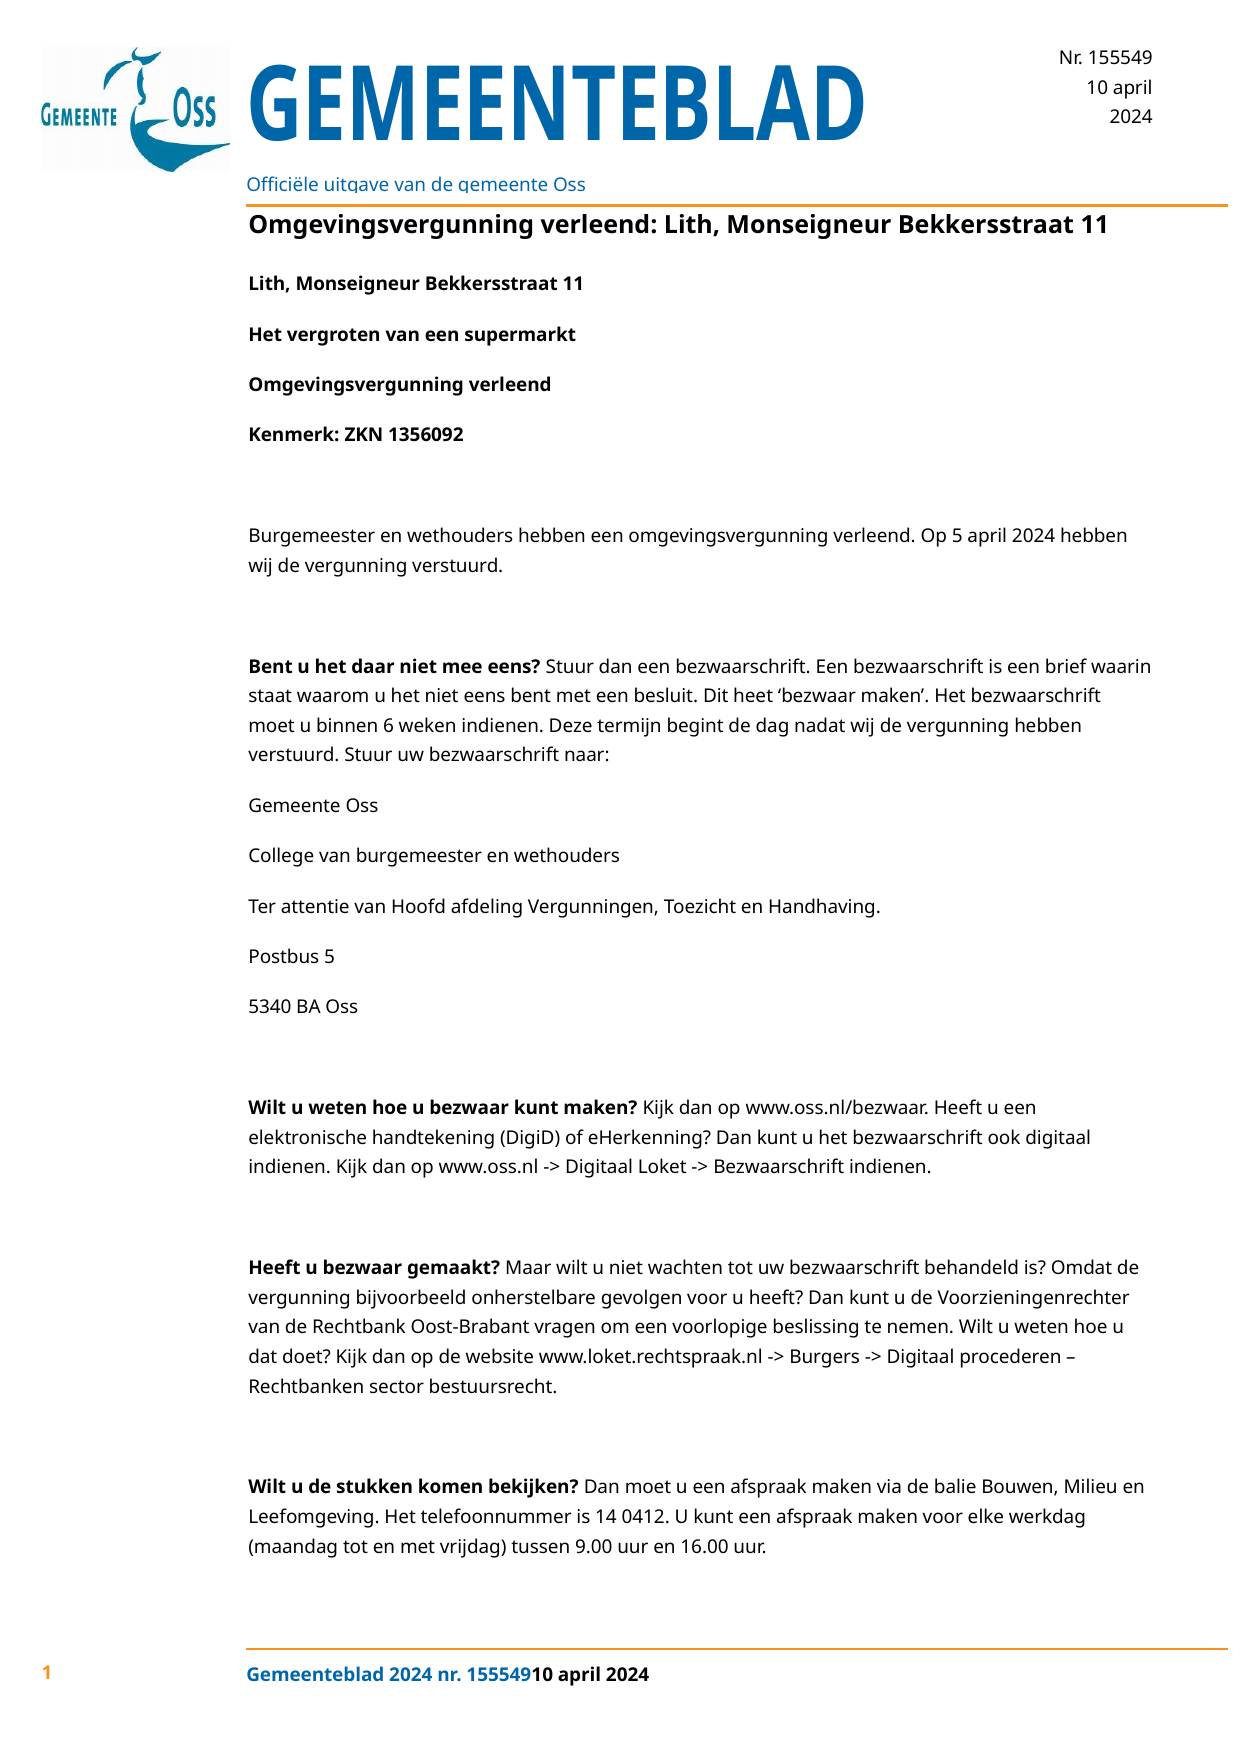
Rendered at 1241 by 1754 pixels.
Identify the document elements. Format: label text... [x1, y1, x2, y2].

text Lith, Monseigneur Bekkersstraat 11 [248, 270, 1152, 296]
text Heeft u bezwaar gemaakt? Maar wilt u niet wachten tot uw bezwaarschrift behandeld is? Omdat de vergunning bijvoorbeeld onherstelbare gevolgen voor u heeft? Dan kunt u de Voorzieningenrechter van de Rechtbank Oost-Brabant vragen om een voorlopige beslissing te nemen. Wilt u weten hoe u dat doet? Kijk dan op de website www.loket.rechtspraak.nl -> Burgers -> Digitaal procederen – Rechtbanken sector bestuursrecht. [248, 1254, 1152, 1398]
text Kenmerk: ZKN 1356092 [248, 422, 1152, 447]
text 5340 BA Oss [248, 994, 1152, 1019]
text Wilt u de stukken komen bekijken? Dan moet u een afspraak maken via de balie Bouwen, Milieu en Leefomgeving. Het telefoonnummer is 14 0412. U kunt een afspraak maken voor elke werkdag (maandag tot en met vrijdag) tussen 9.00 uur en 16.00 uur. [248, 1474, 1152, 1558]
text Omgevingsvergunning verleend: Lith, Monseigneur Bekkersstraat 11 [248, 207, 1152, 241]
text Ter attentie van Hoofd afdeling Vergunningen, Toezicht en Handhaving. [248, 893, 1152, 918]
text Wilt u weten hoe u bezwaar kunt maken? Kijk dan op www.oss.nl/bezwaar. Heeft u een elektronische handtekening (DigiD) of eHerkenning? Dan kunt u het bezwaarschrift ook digitaal indienen. Kijk dan op www.oss.nl -> Digitaal Loket -> Bezwaarschrift indienen. [248, 1094, 1152, 1179]
text Bent u het daar niet mee eens? Stuur dan een bezwaarschrift. Een bezwaarschrift is een brief waarin staat waarom u het niet eens bent met een besluit. Dit heet ‘bezwaar maken’. Het bezwaarschrift moet u binnen 6 weken indienen. Deze termijn begint de dag nadat wij de vergunning hebben verstuurd. Stuur uw bezwaarschrift naar: [248, 653, 1152, 767]
text Gemeente Oss [248, 792, 1152, 818]
text Het vergroten van een supermarkt [248, 321, 1152, 346]
text College van burgemeester en wethouders [248, 842, 1152, 868]
text Postbus 5 [248, 943, 1152, 969]
picture [41, 47, 231, 172]
text Omgevingsvergunning verleend [248, 371, 1152, 397]
text Burgemeester en wethouders hebben een omgevingsvergunning verleend. Op 5 april 2024 hebben wij de vergunning verstuurd. [248, 522, 1152, 578]
